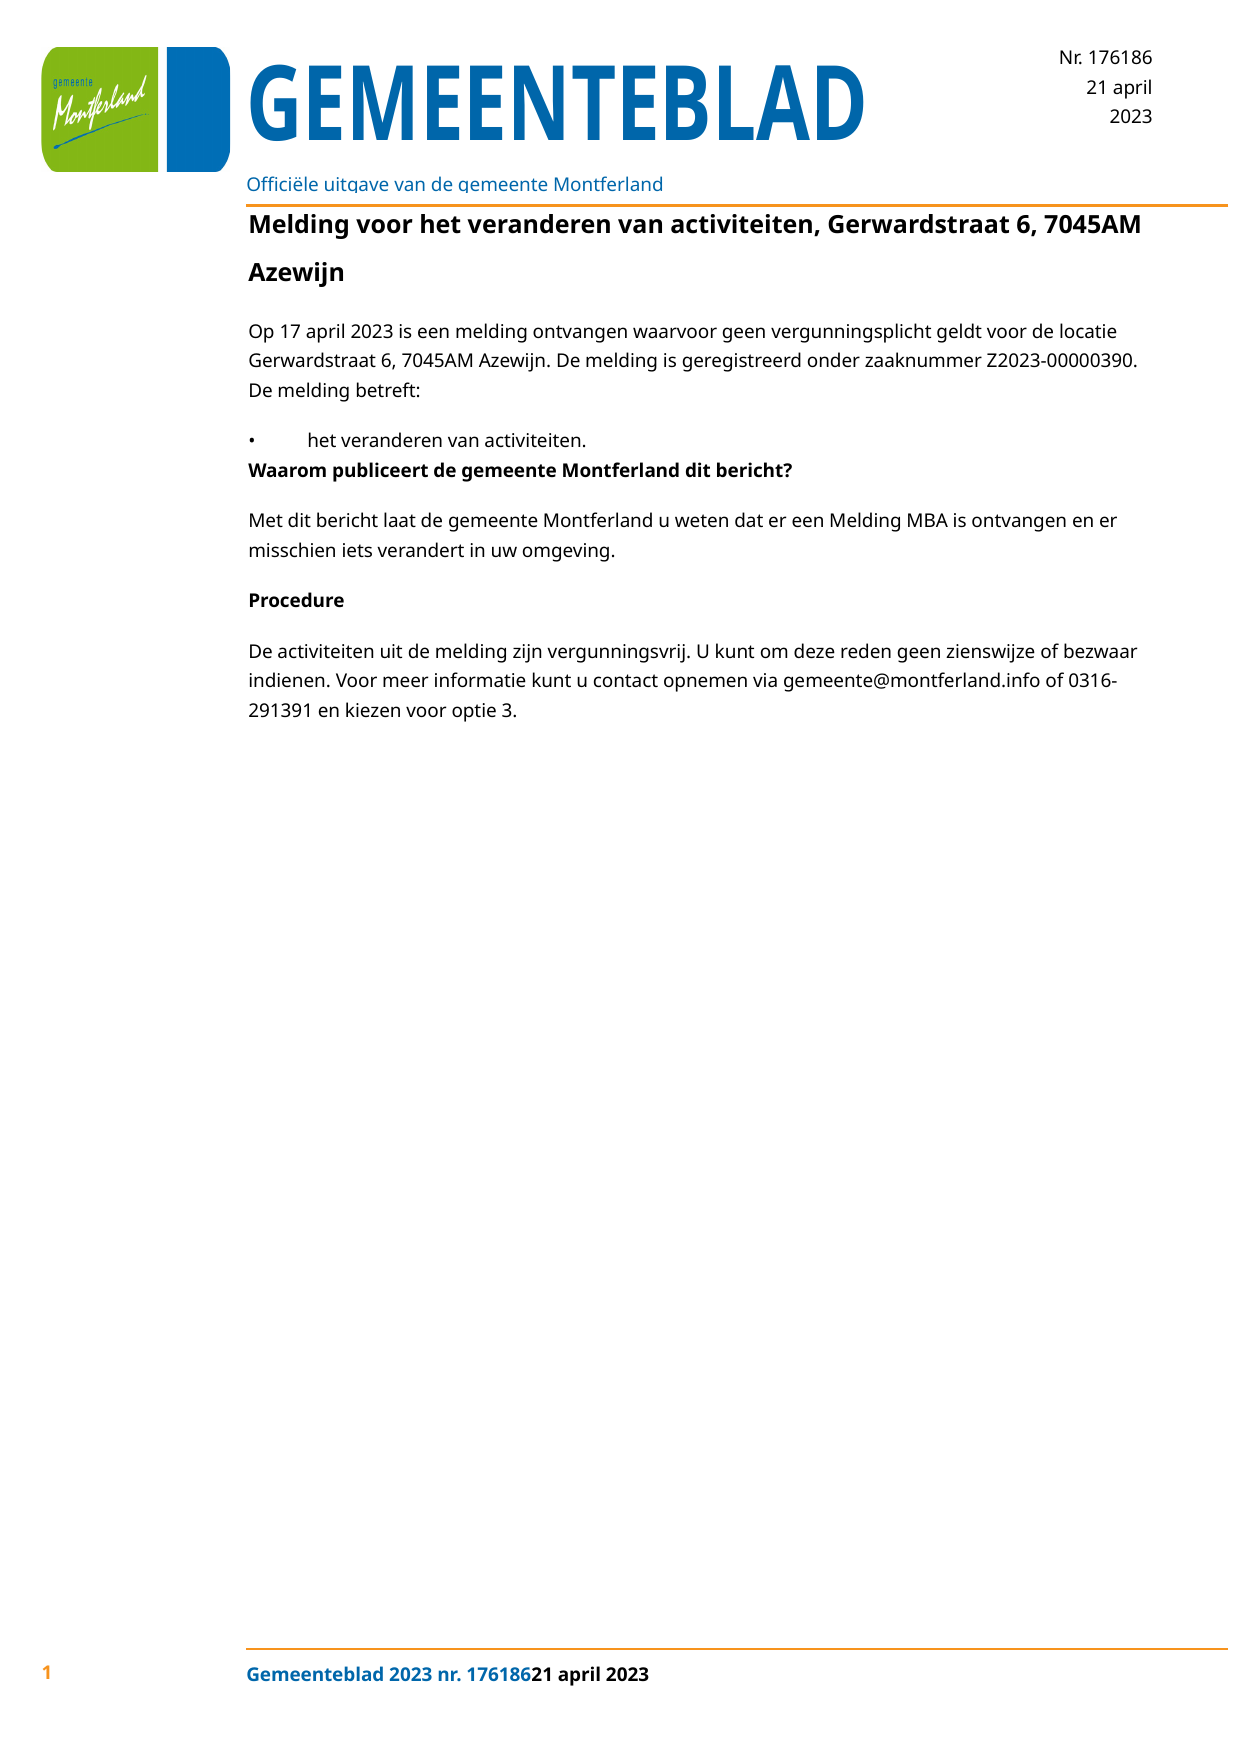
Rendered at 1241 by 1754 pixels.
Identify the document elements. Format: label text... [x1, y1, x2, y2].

text Op 17 april 2023 is een melding ontvangen waarvoor geen vergunningsplicht geldt voor de locatie Gerwardstraat 6, 7045AM Azewijn. De melding is geregistreerd onder zaaknummer Z2023-00000390. De melding betreft: [248, 318, 1152, 403]
picture [41, 47, 231, 172]
text De activiteiten uit de melding zijn vergunningsvrij. U kunt om deze reden geen zienswijze of bezwaar indienen. Voor meer informatie kunt u contact opnemen via gemeente@montferland.info of 0316-291391 en kiezen voor optie 3. [248, 638, 1152, 723]
text Met dit bericht laat de gemeente Montferland u weten dat er een Melding MBA is ontvangen en er misschien iets verandert in uw omgeving. [248, 507, 1152, 563]
list het veranderen van activiteiten. [248, 427, 1152, 453]
text Waarom publiceert de gemeente Montferland dit bericht? [248, 457, 1152, 483]
text Procedure [248, 587, 1152, 613]
text Melding voor het veranderen van activiteiten, Gerwardstraat 6, 7045AM Azewijn [248, 207, 1152, 288]
